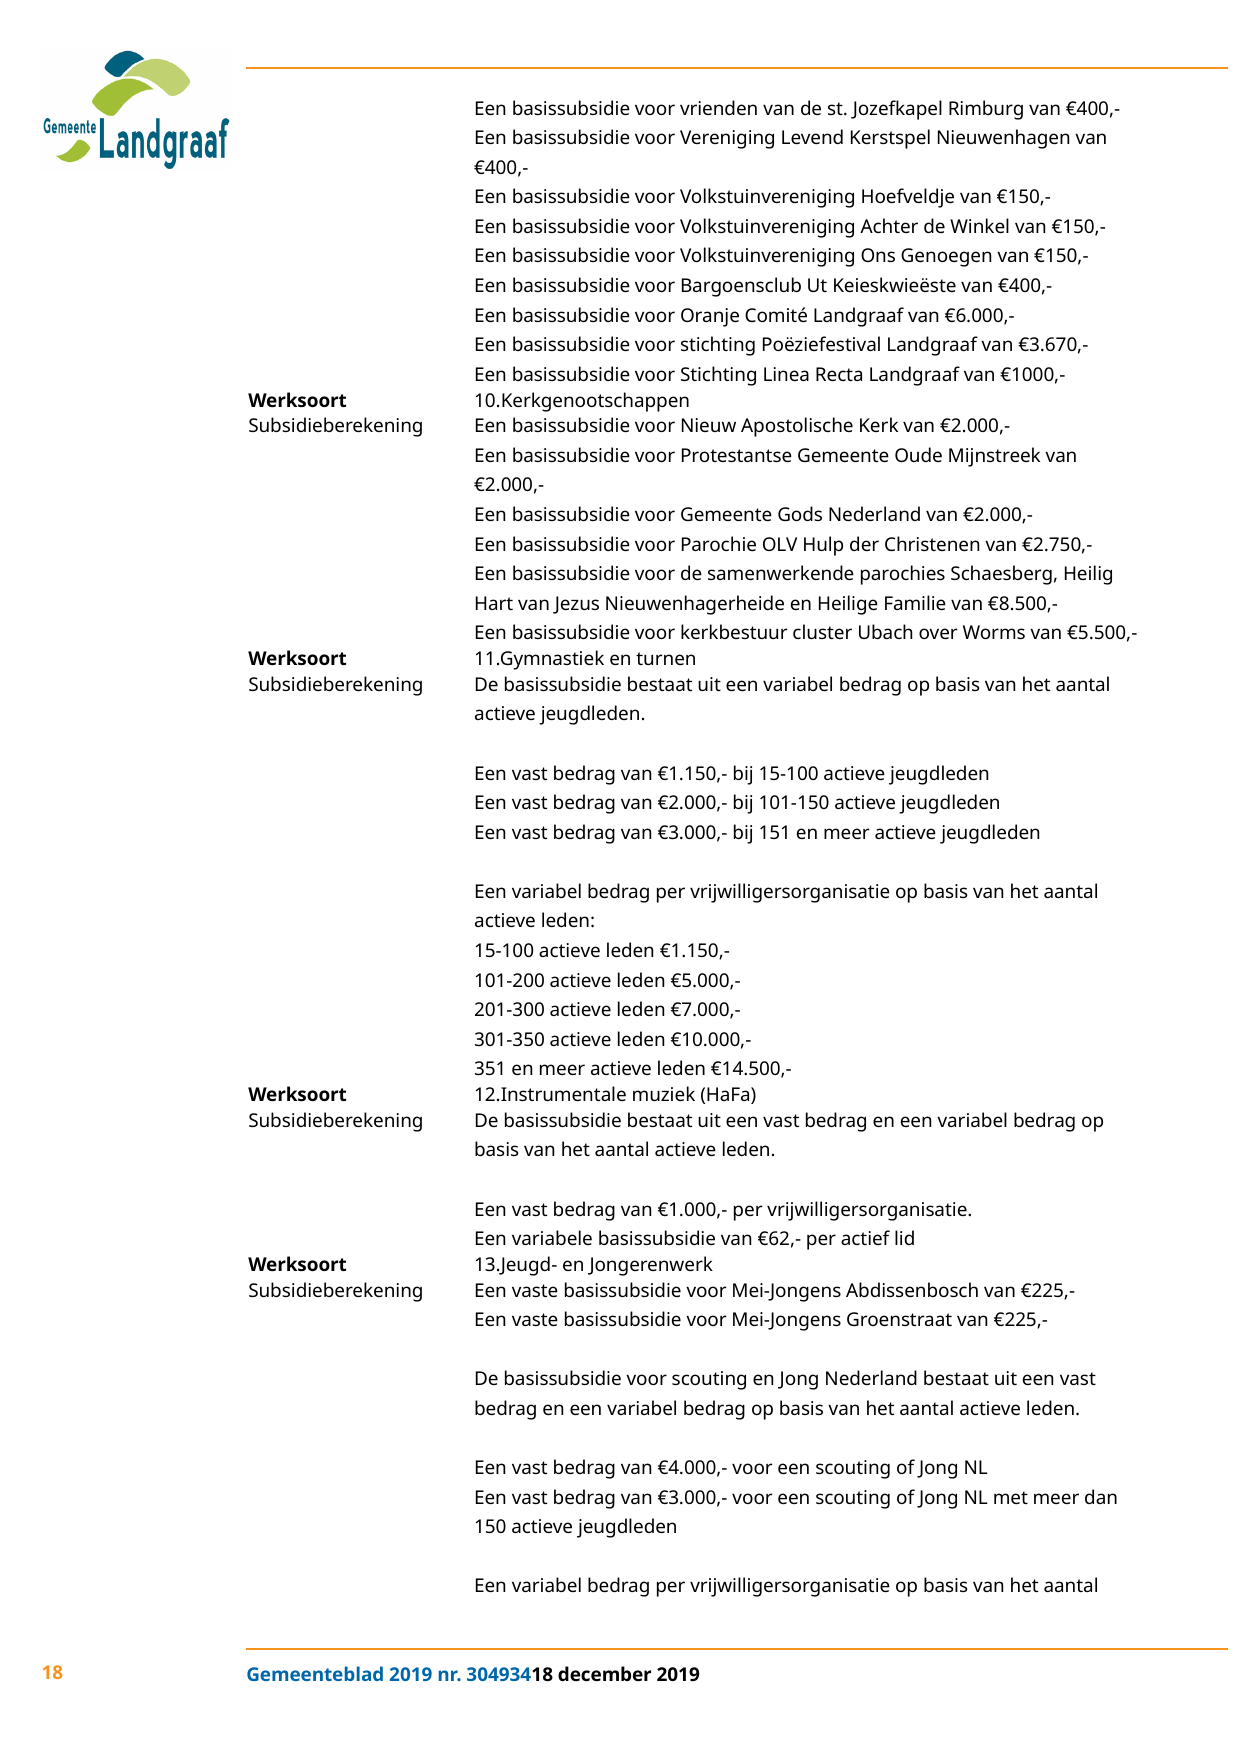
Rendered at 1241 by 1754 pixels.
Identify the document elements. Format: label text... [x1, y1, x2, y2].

table_cell De basissubsidie bestaat uit een vast bedrag en een variabel bedrag op basis van het aantal actieve leden. Een vast bedrag van €1.000,- per vrijwilligersorganisatie. Een variabele basissubsidie van €62,- per actief lid [474, 1107, 1152, 1251]
table_cell Werksoort [248, 1251, 474, 1277]
table_cell 10.Kerkgenootschappen [474, 387, 1152, 412]
picture [41, 47, 231, 172]
table_cell Een basissubsidie voor vrienden van de st. Jozefkapel Rimburg van €400,- Een basissubsidie voor Vereniging Levend Kerstspel Nieuwenhagen van €400,- Een basissubsidie voor Volkstuinvereniging Hoefveldje van €150,- Een basissubsidie voor Volkstuinvereniging Achter de Winkel van €150,- Een basissubsidie voor Volkstuinvereniging Ons Genoegen van €150,- Een basissubsidie voor Bargoensclub Ut Keieskwieëste van €400,- Een basissubsidie voor Oranje Comité Landgraaf van €6.000,- Een basissubsidie voor stichting Poëziefestival Landgraaf van €3.670,- Een basissubsidie voor Stichting Linea Recta Landgraaf van €1000,- [474, 95, 1152, 387]
table_cell 12.Instrumentale muziek (HaFa) [474, 1081, 1152, 1107]
table_cell Subsidieberekening [248, 1107, 474, 1251]
table_cell Een vaste basissubsidie voor Mei-Jongens Abdissenbosch van €225,- Een vaste basissubsidie voor Mei-Jongens Groenstraat van €225,- De basissubsidie voor scouting en Jong Nederland bestaat uit een vast bedrag en een variabel bedrag op basis van het aantal actieve leden. Een vast bedrag van €4.000,- voor een scouting of Jong NL Een vast bedrag van €3.000,- voor een scouting of Jong NL met meer dan 150 actieve jeugdleden Een variabel bedrag per vrijwilligersorganisatie op basis van het aantal [474, 1277, 1152, 1598]
table_cell Subsidieberekening [248, 671, 474, 1081]
table_cell De basissubsidie bestaat uit een variabel bedrag op basis van het aantal actieve jeugdleden. Een vast bedrag van €1.150,- bij 15-100 actieve jeugdleden Een vast bedrag van €2.000,- bij 101-150 actieve jeugdleden Een vast bedrag van €3.000,- bij 151 en meer actieve jeugdleden Een variabel bedrag per vrijwilligersorganisatie op basis van het aantal actieve leden: 15-100 actieve leden €1.150,- 101-200 actieve leden €5.000,- 201-300 actieve leden €7.000,- 301-350 actieve leden €10.000,- 351 en meer actieve leden €14.500,- [474, 671, 1152, 1081]
table_cell Een basissubsidie voor Nieuw Apostolische Kerk van €2.000,- Een basissubsidie voor Protestantse Gemeente Oude Mijnstreek van €2.000,- Een basissubsidie voor Gemeente Gods Nederland van €2.000,- Een basissubsidie voor Parochie OLV Hulp der Christenen van €2.750,- Een basissubsidie voor de samenwerkende parochies Schaesberg, Heilig Hart van Jezus Nieuwenhagerheide en Heilige Familie van €8.500,- Een basissubsidie voor kerkbestuur cluster Ubach over Worms van €5.500,- [474, 413, 1152, 645]
table_cell Subsidieberekening [248, 1277, 474, 1598]
table_cell [248, 95, 474, 387]
table_cell 11.Gymnastiek en turnen [474, 645, 1152, 671]
table_cell 13.Jeugd- en Jongerenwerk [474, 1251, 1152, 1277]
table_cell Werksoort [248, 645, 474, 671]
table_cell Werksoort [248, 387, 474, 412]
table_cell Subsidieberekening [248, 413, 474, 645]
table_cell Werksoort [248, 1081, 474, 1107]
